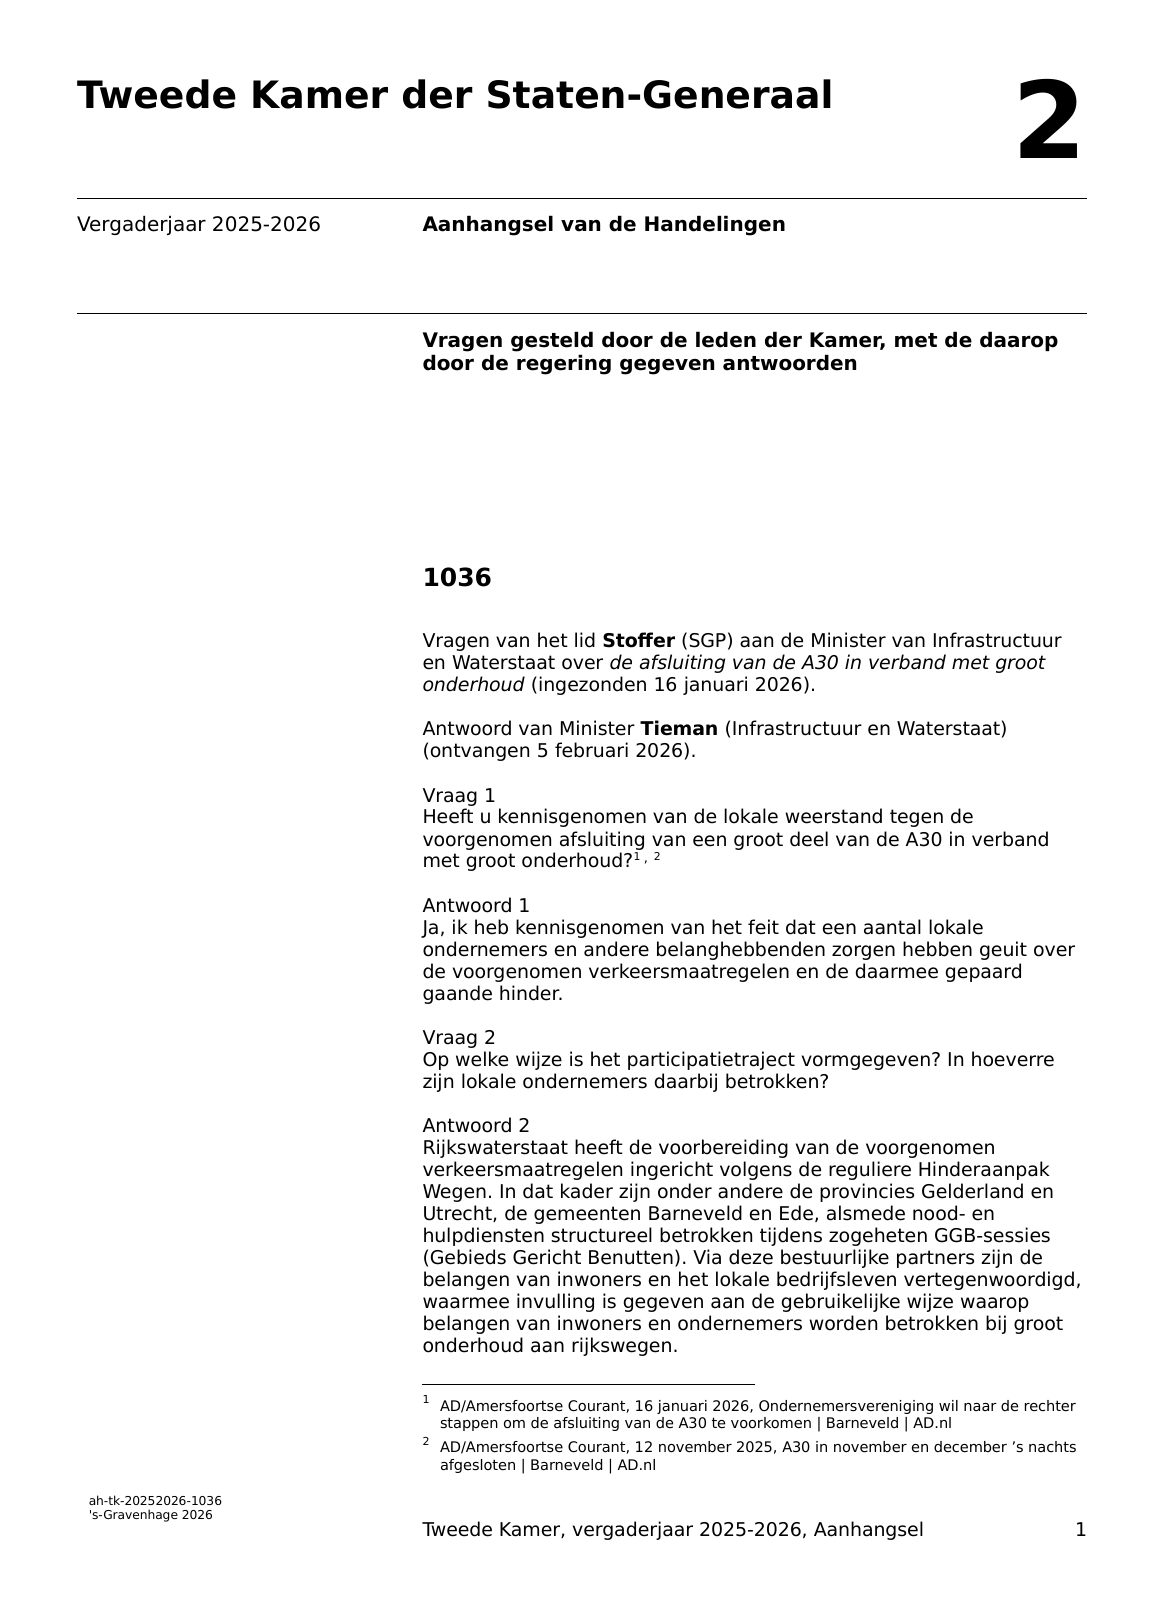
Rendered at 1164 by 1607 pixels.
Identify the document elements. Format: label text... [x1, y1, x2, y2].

text Rijkswaterstaat heeft de voorbereiding van de voorgenomen verkeersmaatregelen ingericht volgens de reguliere Hinderaanpak Wegen. In dat kader zijn onder andere de provincies Gelderland en Utrecht, de gemeenten Barneveld en Ede, alsmede nood- en hulpdiensten structureel betrokken tijdens zogeheten GGB-sessies (Gebieds Gericht Benutten). Via deze bestuurlijke partners zijn de belangen van inwoners en het lokale bedrijfsleven vertegenwoordigd, waarmee invulling is gegeven aan de gebruikelijke wijze waarop belangen van inwoners en ondernemers worden betrokken bij groot onderhoud aan rijkswegen. [422, 1137, 1087, 1357]
table_header Tweede Kamer der Staten-Generaal [77, 59, 886, 198]
table_header 2 [886, 59, 1087, 198]
text 1036 [422, 563, 1087, 592]
text Op welke wijze is het participatietraject vormgegeven? In hoeverre zijn lokale ondernemers daarbij betrokken? [422, 1049, 1087, 1093]
text Antwoord 2 [422, 1115, 1087, 1137]
text Antwoord van Minister Tieman (Infrastructuur en Waterstaat) (ontvangen 5 februari 2026). [422, 718, 1087, 762]
text Vraag 1 [422, 784, 1087, 806]
text Vragen van het lid Stoffer (SGP) aan de Minister van Infrastructuur en Waterstaat over de afsluiting van de A30 in verband met groot onderhoud (ingezonden 16 januari 2026). [422, 630, 1087, 696]
table_cell Vragen gesteld door de leden der Kamer, met de daarop door de regering gegeven antwoorden [422, 314, 1087, 375]
text AD/Amersfoortse Courant, 16 januari 2026, Ondernemersvereniging wil naar de rechter stappen om de afsluiting van de A30 te voorkomen | Barneveld | AD.nl [422, 1393, 1087, 1432]
table_cell [77, 314, 422, 375]
text AD/Amersfoortse Courant, 12 november 2025, A30 in november en december ’s nachts afgesloten | Barneveld | AD.nl [422, 1435, 1087, 1474]
table_cell Aanhangsel van de Handelingen [422, 199, 1087, 313]
table_cell Vergaderjaar 2025-2026 [77, 199, 422, 313]
text Vraag 2 [422, 1027, 1087, 1049]
text Heeft u kennisgenomen van de lokale weerstand tegen de voorgenomen afsluiting van een groot deel van de A30 in verband met groot onderhoud?, [422, 806, 1087, 872]
text Ja, ik heb kennisgenomen van het feit dat een aantal lokale ondernemers en andere belanghebbenden zorgen hebben geuit over de voorgenomen verkeersmaatregelen en de daarmee gepaard gaande hinder. [422, 917, 1087, 1004]
text Antwoord 1 [422, 894, 1087, 917]
text ah-tk-20252026-1036 [88, 1494, 323, 1508]
text 's-Gravenhage 2026 [88, 1508, 323, 1522]
